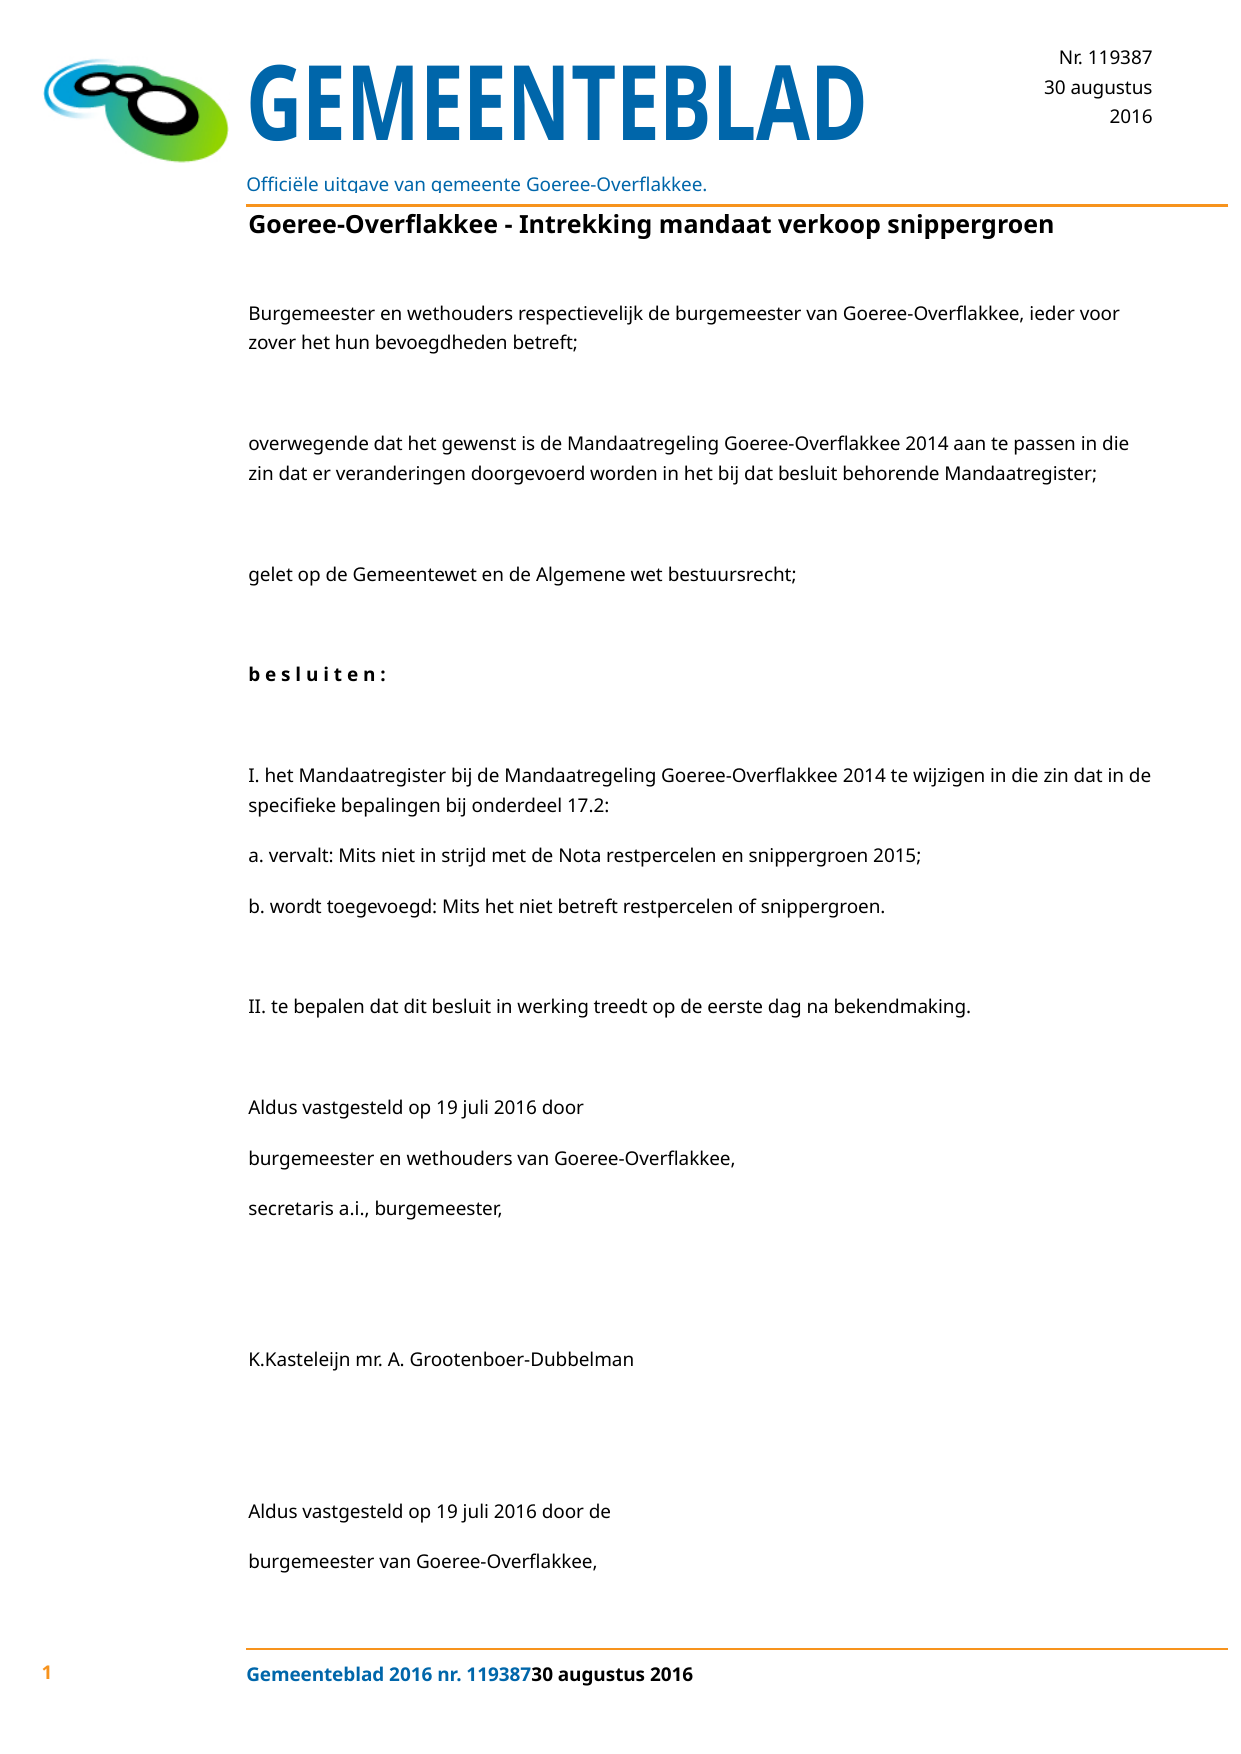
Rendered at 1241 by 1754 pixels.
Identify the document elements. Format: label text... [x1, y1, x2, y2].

picture [41, 47, 231, 172]
text Aldus vastgesteld op 19 juli 2016 door [248, 1094, 1152, 1120]
text Aldus vastgesteld op 19 juli 2016 door de [248, 1498, 1152, 1523]
text secretaris a.i., burgemeester, [248, 1195, 1152, 1221]
text Goeree-Overflakkee - Intrekking mandaat verkoop snippergroen [248, 207, 1152, 241]
text II. te bepalen dat dit besluit in werking treedt op de eerste dag na bekendmaking. [248, 994, 1152, 1019]
text burgemeester en wethouders van Goeree-Overflakkee, [248, 1145, 1152, 1171]
text I. het Mandaatregister bij de Mandaatregeling Goeree-Overflakkee 2014 te wijzigen in die zin dat in de specifieke bepalingen bij onderdeel 17.2: [248, 762, 1152, 818]
text Burgemeester en wethouders respectievelijk de burgemeester van Goeree-Overflakkee, ieder voor zover het hun bevoegdheden betreft; [248, 300, 1152, 355]
text a. vervalt: Mits niet in strijd met de Nota restpercelen en snippergroen 2015; [248, 842, 1152, 868]
text burgemeester van Goeree-Overflakkee, [248, 1548, 1152, 1574]
text gelet op de Gemeentewet en de Algemene wet bestuursrecht; [248, 561, 1152, 586]
text overwegende dat het gewenst is de Mandaatregeling Goeree-Overflakkee 2014 aan te passen in die zin dat er veranderingen doorgevoerd worden in het bij dat besluit behorende Mandaatregister; [248, 430, 1152, 486]
text K.Kasteleijn mr. A. Grootenboer-Dubbelman [248, 1347, 1152, 1372]
text b. wordt toegevoegd: Mits het niet betreft restpercelen of snippergroen. [248, 893, 1152, 918]
text b e s l u i t e n : [248, 662, 1152, 687]
